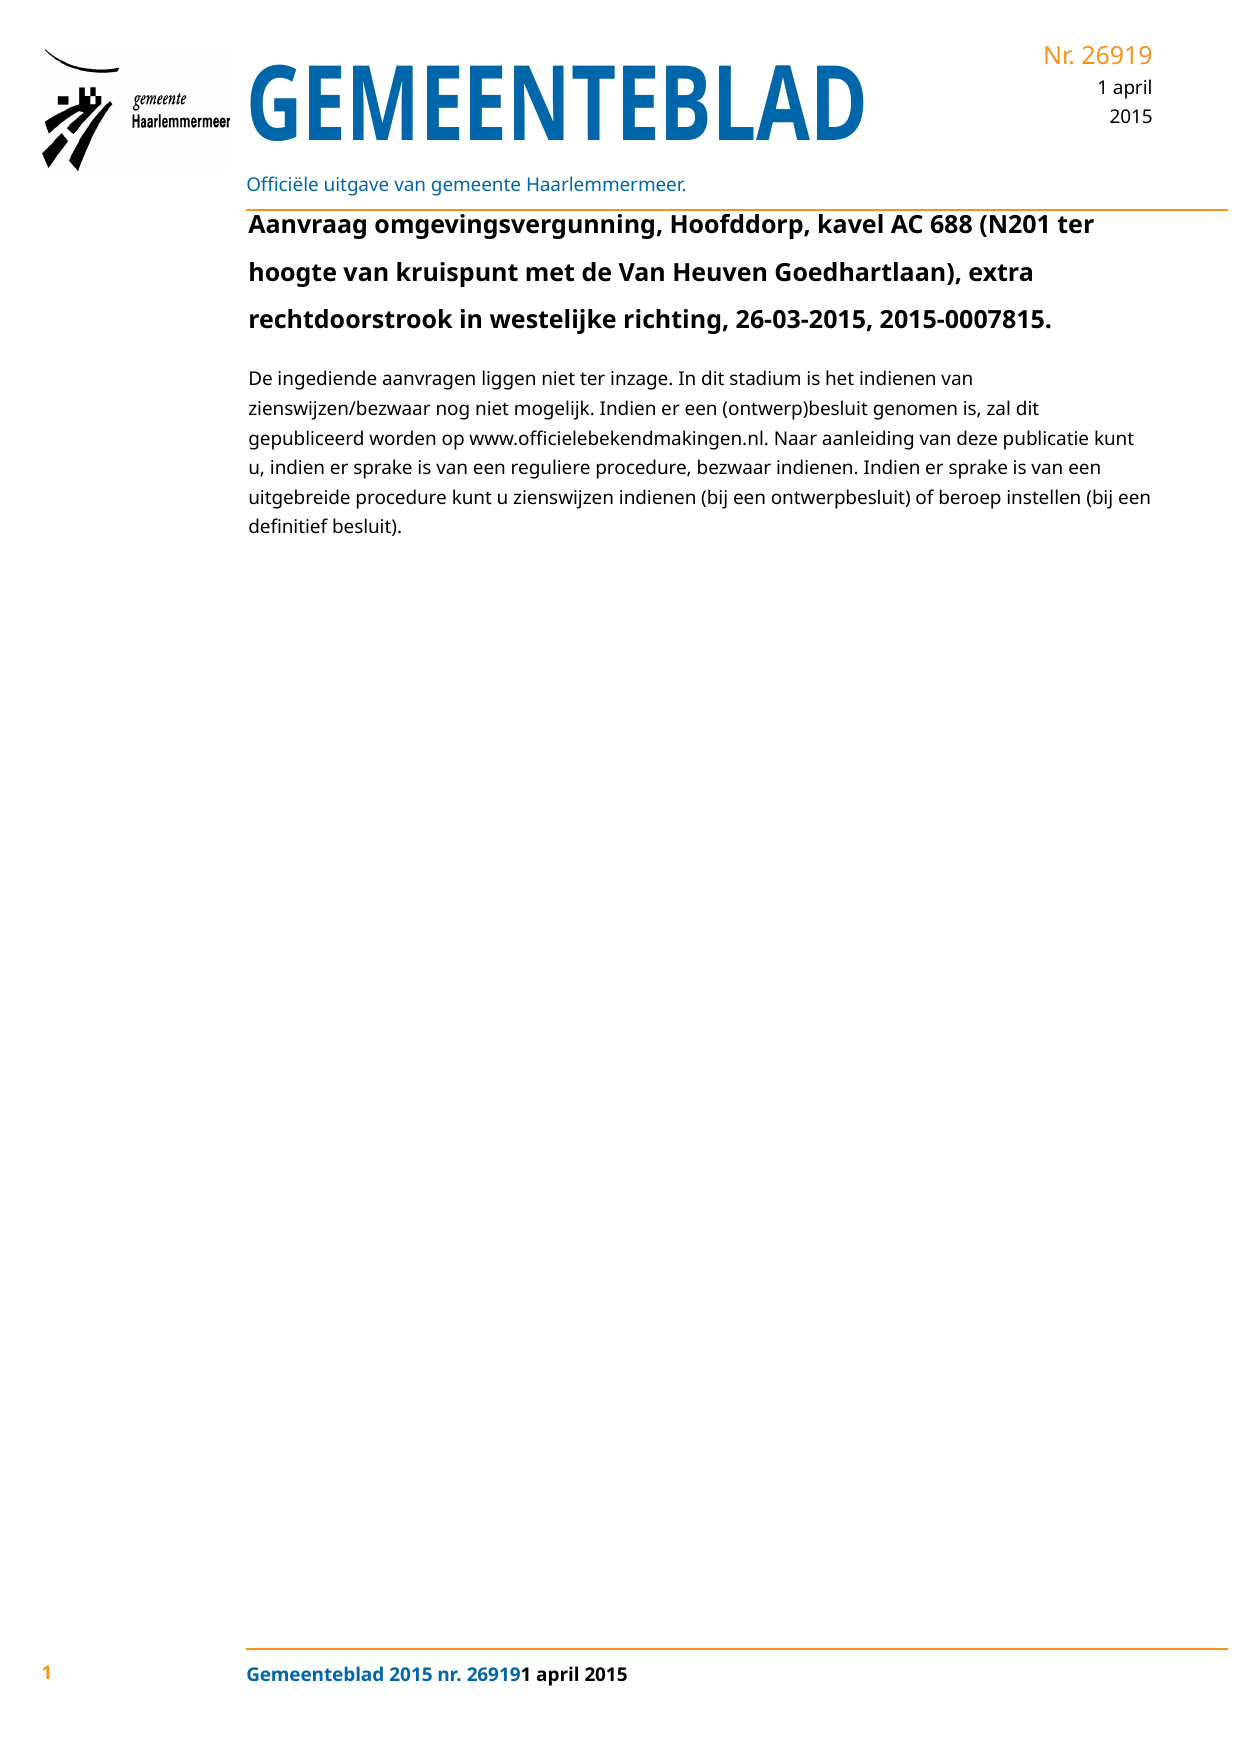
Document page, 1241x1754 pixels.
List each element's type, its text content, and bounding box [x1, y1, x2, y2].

text Aanvraag omgevingsvergunning, Hoofddorp, kavel AC 688 (N201 ter hoogte van kruispunt met de Van Heuven Goedhartlaan), extra rechtdoorstrook in westelijke richting, 26-03-2015, 2015-0007815. [248, 211, 1152, 336]
text De ingediende aanvragen liggen niet ter inzage. In dit stadium is het indienen van zienswijzen/bezwaar nog niet mogelijk. Indien er een (ontwerp)besluit genomen is, zal dit gepubliceerd worden op www.officielebekendmakingen.nl. Naar aanleiding van deze publicatie kunt u, indien er sprake is van een reguliere procedure, bezwaar indienen. Indien er sprake is van een uitgebreide procedure kunt u zienswijzen indienen (bij een ontwerpbesluit) of beroep instellen (bij een definitief besluit). [248, 366, 1152, 539]
picture [41, 47, 231, 172]
